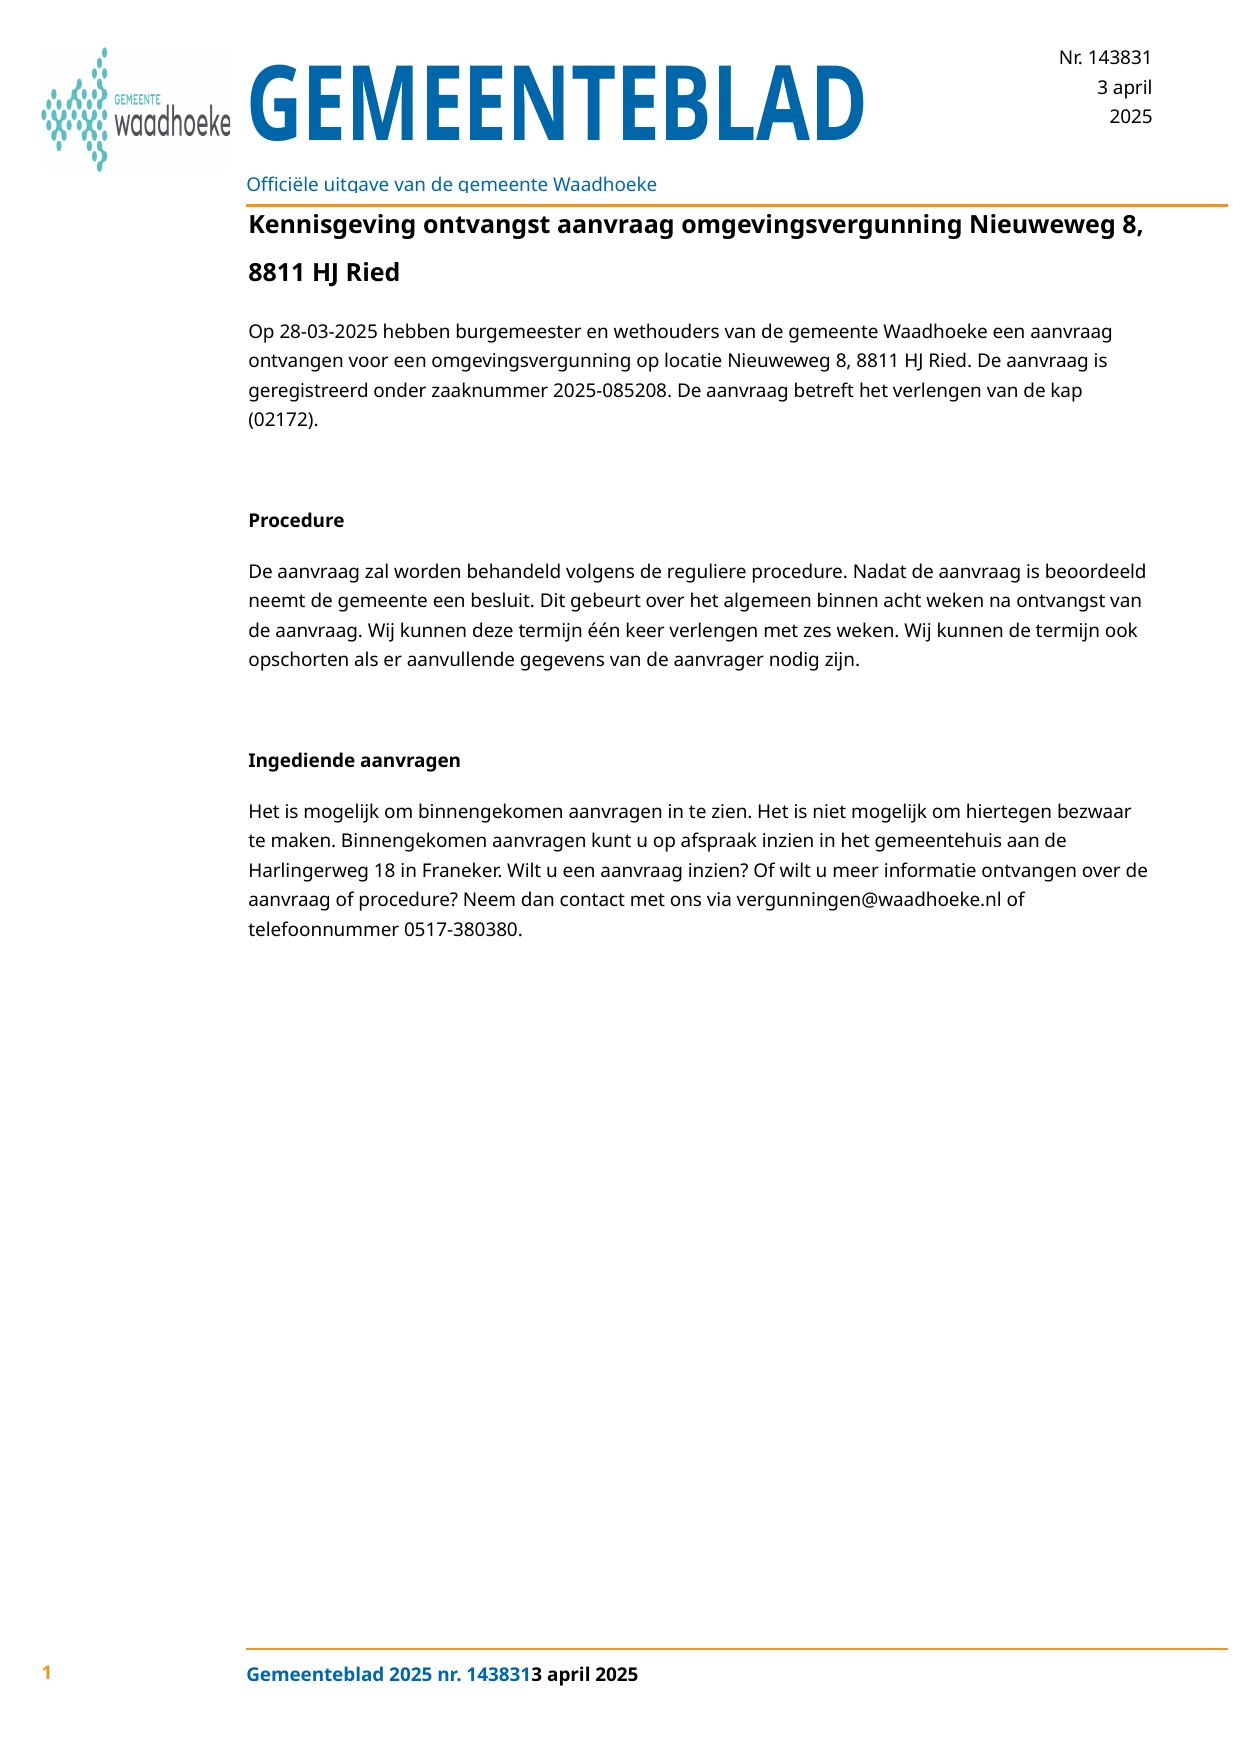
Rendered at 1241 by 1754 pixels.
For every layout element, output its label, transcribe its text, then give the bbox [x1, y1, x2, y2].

picture [41, 47, 231, 172]
text De aanvraag zal worden behandeld volgens de reguliere procedure. Nadat de aanvraag is beoordeeld neemt de gemeente een besluit. Dit gebeurt over het algemeen binnen acht weken na ontvangst van de aanvraag. Wij kunnen deze termijn één keer verlengen met zes weken. Wij kunnen de termijn ook opschorten als er aanvullende gegevens van de aanvrager nodig zijn. [248, 558, 1152, 672]
text Op 28-03-2025 hebben burgemeester en wethouders van de gemeente Waadhoeke een aanvraag ontvangen voor een omgevingsvergunning op locatie Nieuweweg 8, 8811 HJ Ried. De aanvraag is geregistreerd onder zaaknummer 2025-085208. De aanvraag betreft het verlengen van de kap (02172). [248, 318, 1152, 432]
text Kennisgeving ontvangst aanvraag omgevingsvergunning Nieuweweg 8, 8811 HJ Ried [248, 207, 1152, 288]
text Procedure [248, 507, 1152, 533]
text Het is mogelijk om binnengekomen aanvragen in te zien. Het is niet mogelijk om hiertegen bezwaar te maken. Binnengekomen aanvragen kunt u op afspraak inzien in het gemeentehuis aan de Harlingerweg 18 in Franeker. Wilt u een aanvraag inzien? Of wilt u meer informatie ontvangen over de aanvraag of procedure? Neem dan contact met ons via vergunningen@waadhoeke.nl of telefoonnummer 0517-380380. [248, 798, 1152, 942]
text Ingediende aanvragen [248, 747, 1152, 773]
